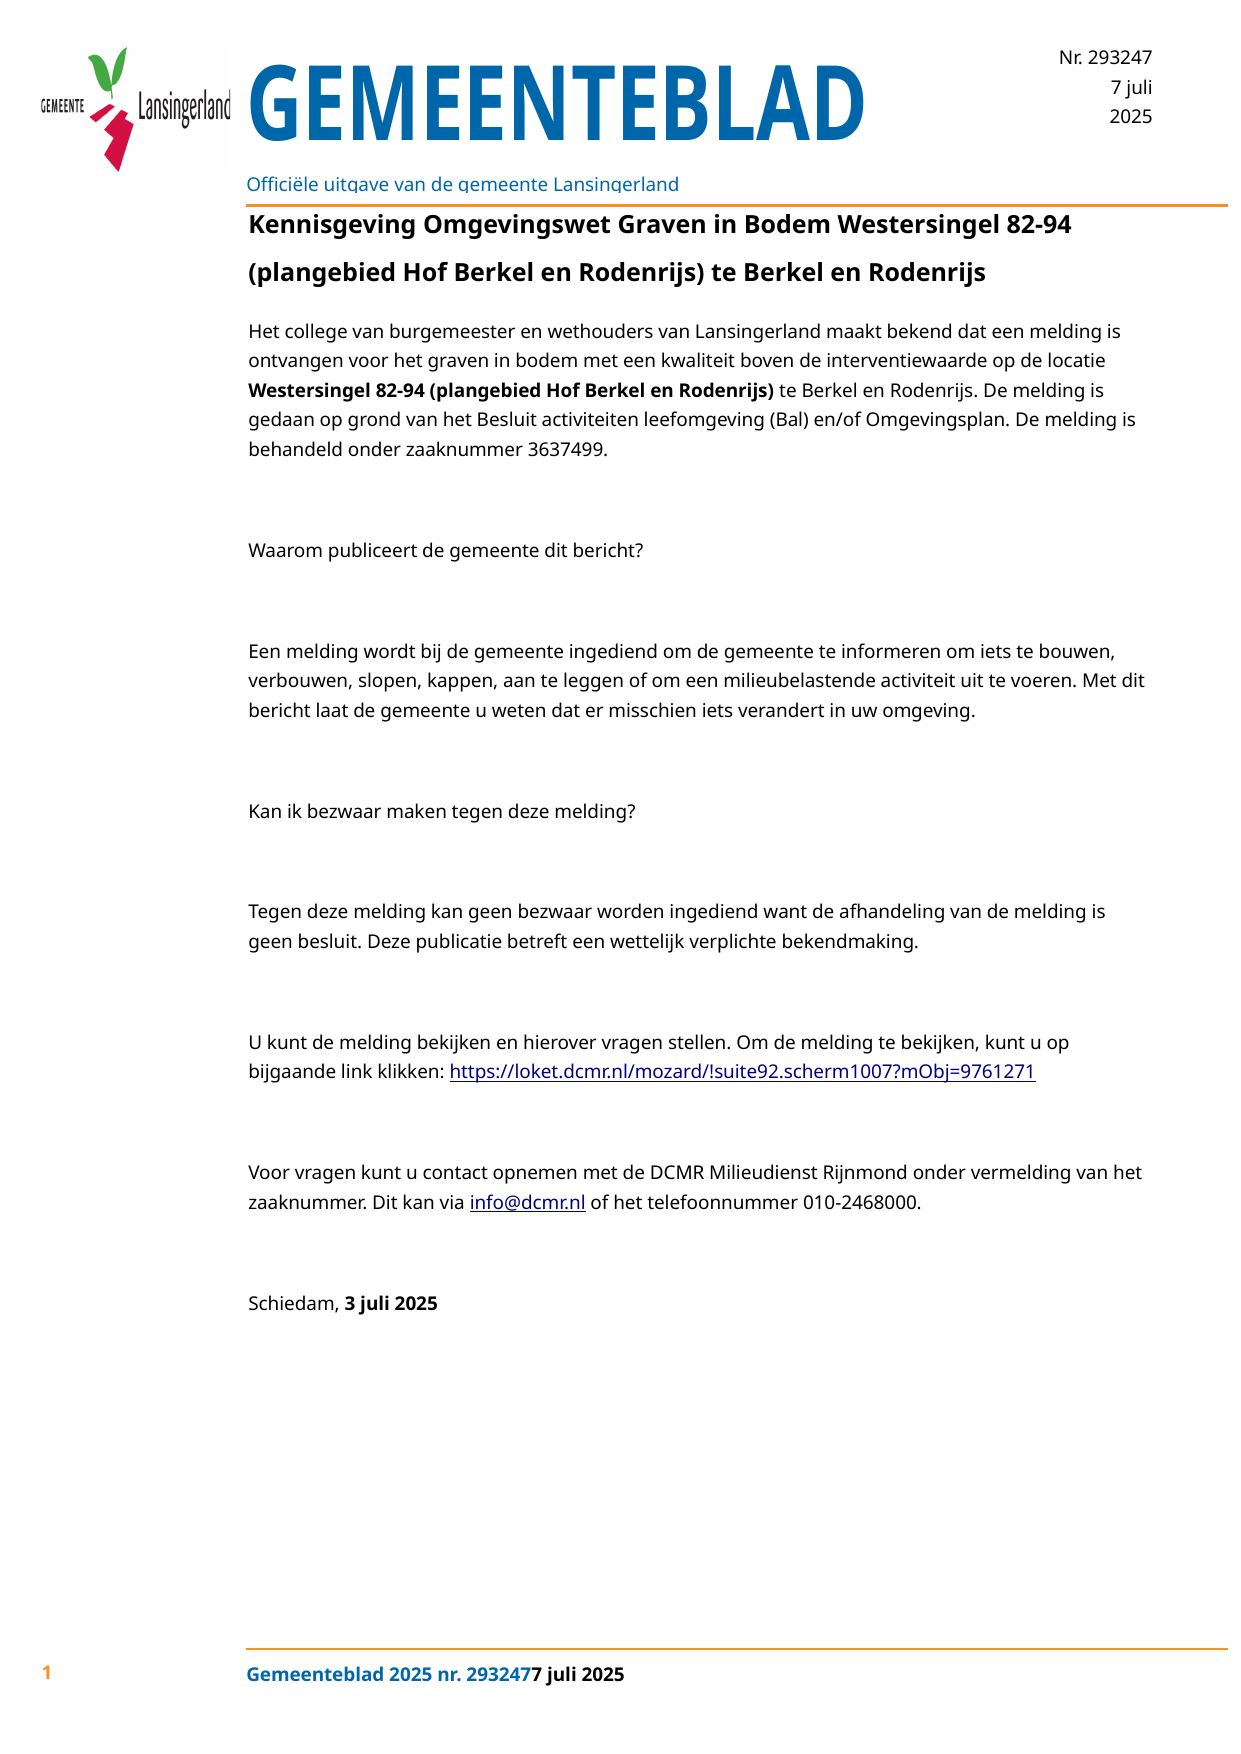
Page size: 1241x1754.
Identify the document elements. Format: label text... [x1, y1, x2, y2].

text Kennisgeving Omgevingswet Graven in Bodem Westersingel 82-94 (plangebied Hof Berkel en Rodenrijs) te Berkel en Rodenrijs [248, 207, 1152, 288]
text Een melding wordt bij de gemeente ingediend om de gemeente te informeren om iets te bouwen, verbouwen, slopen, kappen, aan te leggen of om een milieubelastende activiteit uit te voeren. Met dit bericht laat de gemeente u weten dat er misschien iets verandert in uw omgeving. [248, 638, 1152, 723]
text Voor vragen kunt u contact opnemen met de DCMR Milieudienst Rijnmond onder vermelding van het zaaknummer. Dit kan via info@dcmr.nl of het telefoonnummer 010-2468000. [248, 1159, 1152, 1215]
text Het college van burgemeester en wethouders van Lansingerland maakt bekend dat een melding is ontvangen voor het graven in bodem met een kwaliteit boven de interventiewaarde op de locatie Westersingel 82-94 (plangebied Hof Berkel en Rodenrijs) te Berkel en Rodenrijs. De melding is gedaan op grond van het Besluit activiteiten leefomgeving (Bal) en/of Omgevingsplan. De melding is behandeld onder zaaknummer 3637499. [248, 318, 1152, 462]
text U kunt de melding bekijken en hierover vragen stellen. Om de melding te bekijken, kunt u op bijgaande link klikken: https://loket.dcmr.nl/mozard/!suite92.scherm1007?mObj=9761271 [248, 1029, 1152, 1084]
text Schiedam, 3 juli 2025 [248, 1290, 1152, 1316]
text Waarom publiceert de gemeente dit bericht? [248, 537, 1152, 563]
picture [41, 47, 231, 172]
text Kan ik bezwaar maken tegen deze melding? [248, 798, 1152, 824]
text Tegen deze melding kan geen bezwaar worden ingediend want de afhandeling van de melding is geen besluit. Deze publicatie betreft een wettelijk verplichte bekendmaking. [248, 899, 1152, 954]
